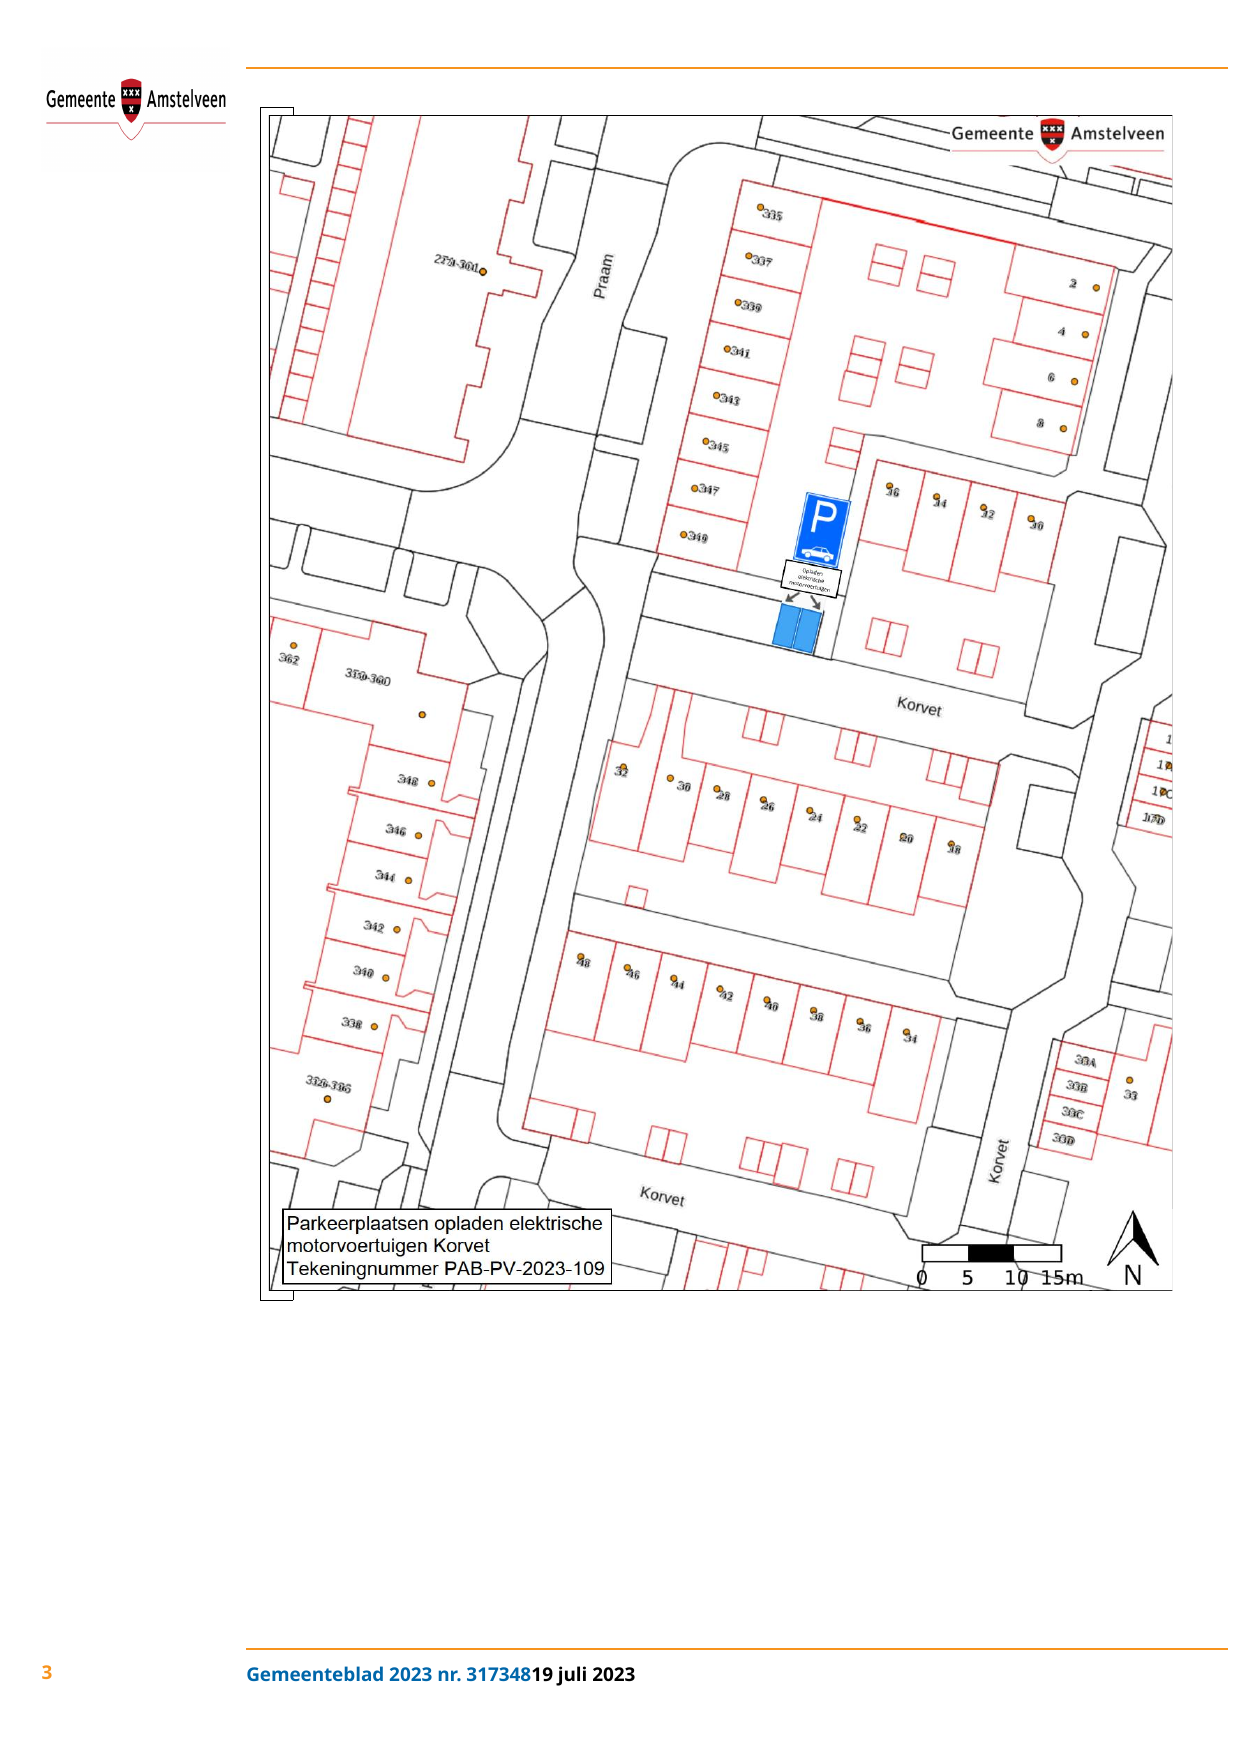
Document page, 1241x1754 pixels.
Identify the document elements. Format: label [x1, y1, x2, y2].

picture [268, 115, 1173, 1291]
picture [41, 47, 231, 172]
